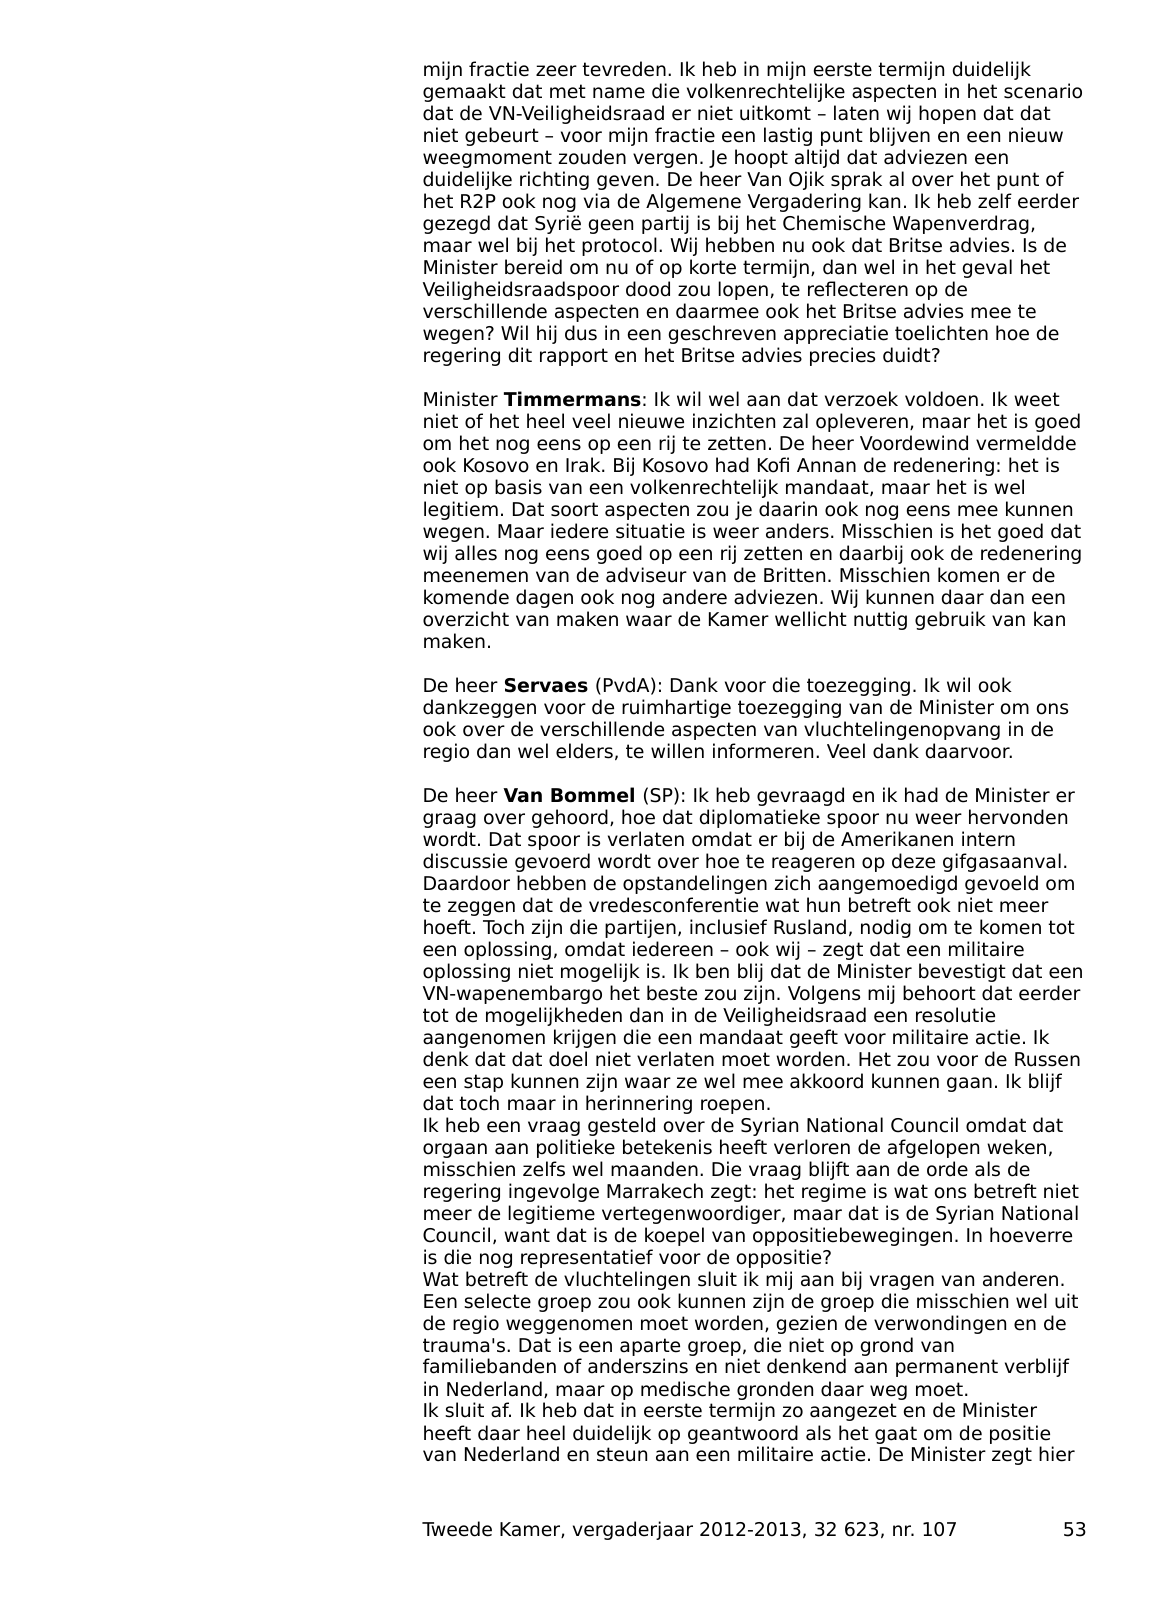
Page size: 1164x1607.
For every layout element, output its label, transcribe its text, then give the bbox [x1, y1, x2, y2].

text mijn fractie zeer tevreden. Ik heb in mijn eerste termijn duidelijk gemaakt dat met name die volkenrechtelijke aspecten in het scenario dat de VN-Veiligheidsraad er niet uitkomt – laten wij hopen dat dat niet gebeurt – voor mijn fractie een lastig punt blijven en een nieuw weegmoment zouden vergen. Je hoopt altijd dat adviezen een duidelijke richting geven. De heer Van Ojik sprak al over het punt of het R2P ook nog via de Algemene Vergadering kan. Ik heb zelf eerder gezegd dat Syrië geen partij is bij het Chemische Wapenverdrag, maar wel bij het protocol. Wij hebben nu ook dat Britse advies. Is de Minister bereid om nu of op korte termijn, dan wel in het geval het Veiligheidsraadspoor dood zou lopen, te reflecteren op de verschillende aspecten en daarmee ook het Britse advies mee te wegen? Wil hij dus in een geschreven appreciatie toelichten hoe de regering dit rapport en het Britse advies precies duidt? [422, 59, 1087, 367]
text Wat betreft de vluchtelingen sluit ik mij aan bij vragen van anderen. Een selecte groep zou ook kunnen zijn de groep die misschien wel uit de regio weggenomen moet worden, gezien de verwondingen en de trauma's. Dat is een aparte groep, die niet op grond van familiebanden of anderszins en niet denkend aan permanent verblijf in Nederland, maar op medische gronden daar weg moet. [422, 1268, 1087, 1400]
text De heer Van Bommel (SP): Ik heb gevraagd en ik had de Minister er graag over gehoord, hoe dat diplomatieke spoor nu weer hervonden wordt. Dat spoor is verlaten omdat er bij de Amerikanen intern discussie gevoerd wordt over hoe te reageren op deze gifgasaanval. Daardoor hebben de opstandelingen zich aangemoedigd gevoeld om te zeggen dat de vredesconferentie wat hun betreft ook niet meer hoeft. Toch zijn die partijen, inclusief Rusland, nodig om te komen tot een oplossing, omdat iedereen – ook wij – zegt dat een militaire oplossing niet mogelijk is. Ik ben blij dat de Minister bevestigt dat een VN-wapenembargo het beste zou zijn. Volgens mij behoort dat eerder tot de mogelijkheden dan in de Veiligheidsraad een resolutie aangenomen krijgen die een mandaat geeft voor militaire actie. Ik denk dat dat doel niet verlaten moet worden. Het zou voor de Russen een stap kunnen zijn waar ze wel mee akkoord kunnen gaan. Ik blijf dat toch maar in herinnering roepen. [422, 785, 1087, 1115]
text De heer Servaes (PvdA): Dank voor die toezegging. Ik wil ook dankzeggen voor de ruimhartige toezegging van de Minister om ons ook over de verschillende aspecten van vluchtelingenopvang in de regio dan wel elders, te willen informeren. Veel dank daarvoor. [422, 675, 1087, 763]
text Ik sluit af. Ik heb dat in eerste termijn zo aangezet en de Minister heeft daar heel duidelijk op geantwoord als het gaat om de positie van Nederland en steun aan een militaire actie. De Minister zegt hier [422, 1400, 1087, 1466]
text Minister Timmermans: Ik wil wel aan dat verzoek voldoen. Ik weet niet of het heel veel nieuwe inzichten zal opleveren, maar het is goed om het nog eens op een rij te zetten. De heer Voordewind vermeldde ook Kosovo en Irak. Bij Kosovo had Kofi Annan de redenering: het is niet op basis van een volkenrechtelijk mandaat, maar het is wel legitiem. Dat soort aspecten zou je daarin ook nog eens mee kunnen wegen. Maar iedere situatie is weer anders. Misschien is het goed dat wij alles nog eens goed op een rij zetten en daarbij ook de redenering meenemen van de adviseur van de Britten. Misschien komen er de komende dagen ook nog andere adviezen. Wij kunnen daar dan een overzicht van maken waar de Kamer wellicht nuttig gebruik van kan maken. [422, 389, 1087, 653]
text Ik heb een vraag gesteld over de Syrian National Council omdat dat orgaan aan politieke betekenis heeft verloren de afgelopen weken, misschien zelfs wel maanden. Die vraag blijft aan de orde als de regering ingevolge Marrakech zegt: het regime is wat ons betreft niet meer de legitieme vertegenwoordiger, maar dat is de Syrian National Council, want dat is de koepel van oppositiebewegingen. In hoeverre is die nog representatief voor de oppositie? [422, 1115, 1087, 1268]
